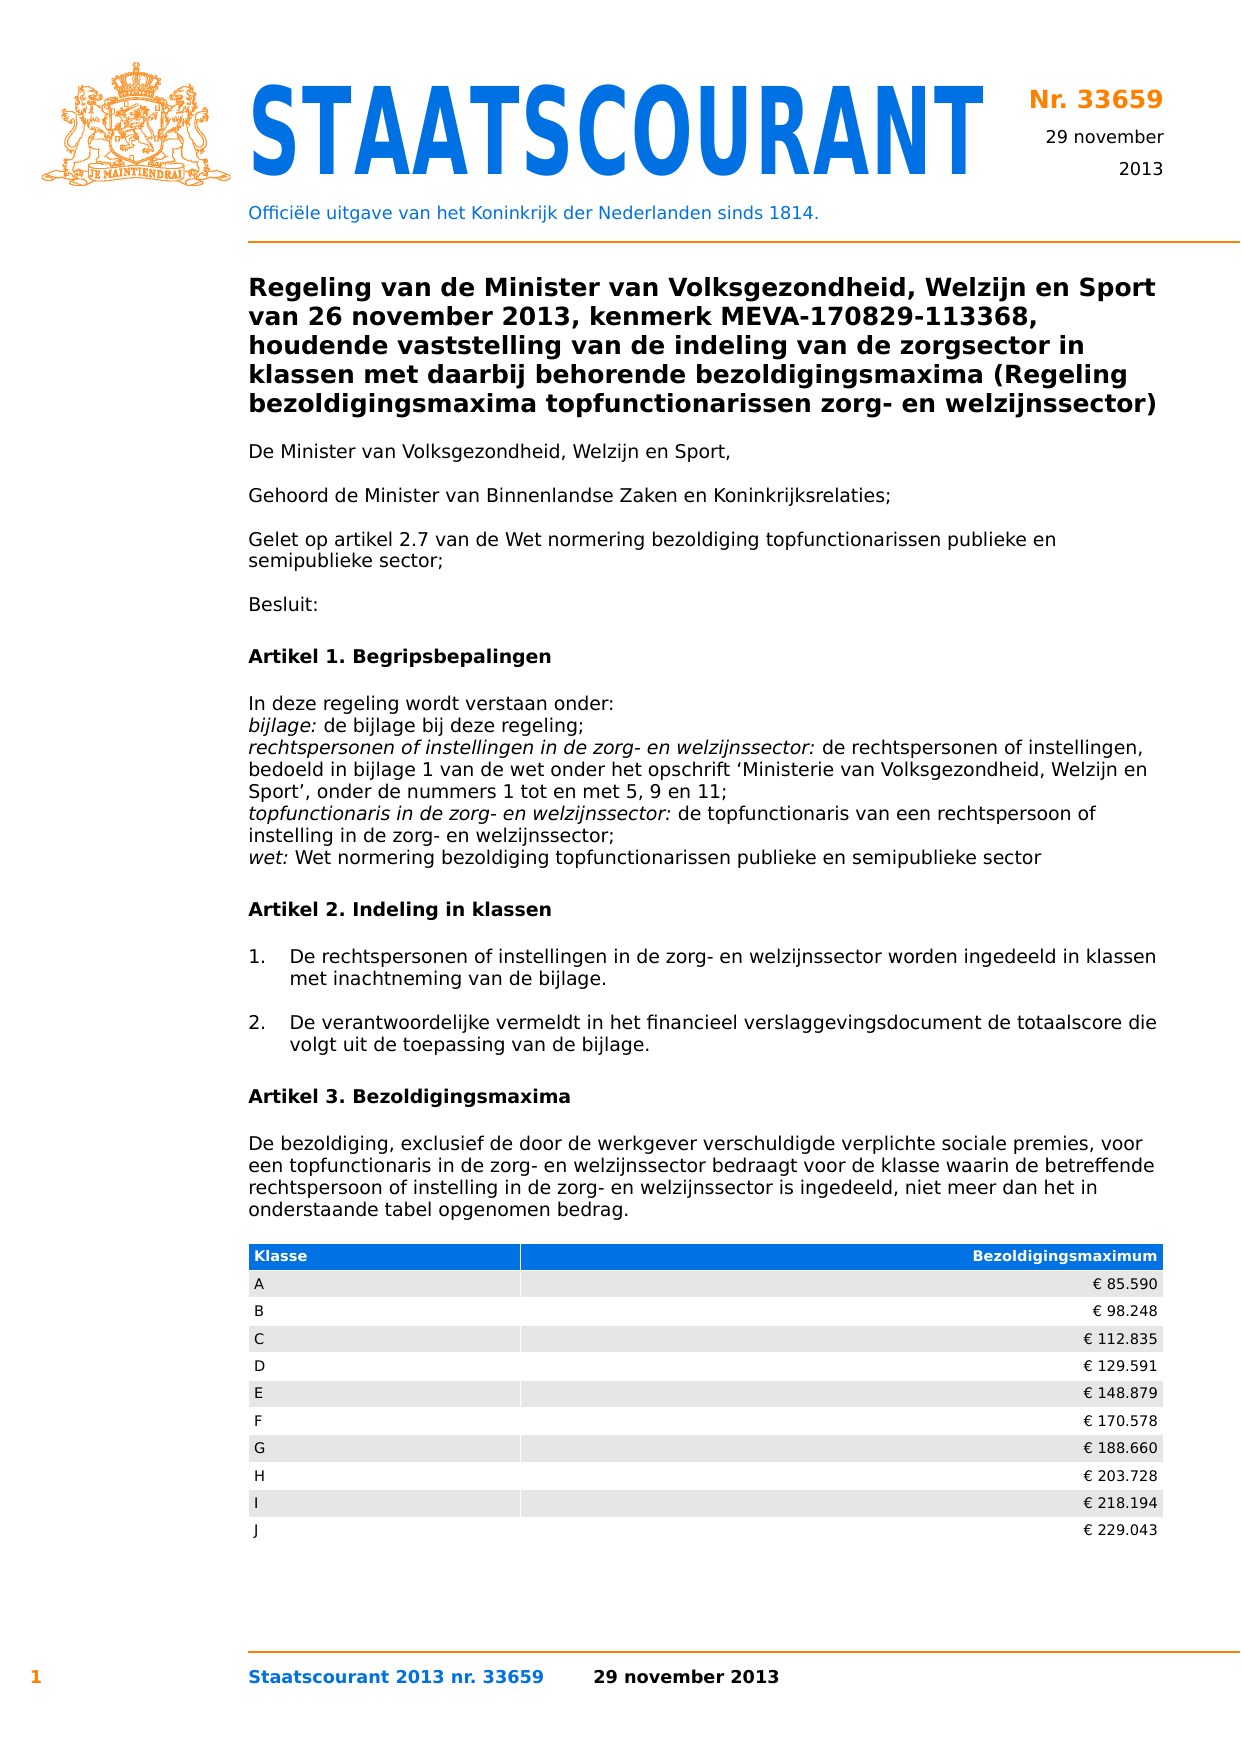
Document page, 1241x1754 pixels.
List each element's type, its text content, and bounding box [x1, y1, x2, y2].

text rechtspersonen of instellingen in de zorg- en welzijnssector: de rechtspersonen of instellingen, bedoeld in bijlage 1 van de wet onder het opschrift ‘Ministerie van Volksgezondheid, Welzijn en Sport’, onder de nummers 1 tot en met 5, 9 en 11; [248, 737, 1163, 803]
table_cell € 203.728 [521, 1463, 1163, 1489]
table_cell C [249, 1326, 520, 1352]
table_cell € 188.660 [521, 1435, 1163, 1462]
table_cell A [249, 1271, 520, 1297]
subtitle Artikel 3. Bezoldigingsmaxima [248, 1086, 1163, 1108]
table_cell € 98.248 [521, 1299, 1163, 1325]
table_cell Officiële uitgave van het Koninkrijk der Nederlanden sinds 1814. [248, 203, 1240, 241]
table_header Bezoldigingsmaximum [521, 1244, 1163, 1270]
table_header [25, 62, 248, 241]
table_cell 29 november [998, 121, 1240, 153]
table_header Klasse [249, 1244, 520, 1270]
text In deze regeling wordt verstaan onder: [248, 693, 1163, 715]
table_cell € 148.879 [521, 1381, 1163, 1407]
table_cell F [249, 1408, 520, 1434]
table_cell H [249, 1463, 520, 1489]
table_cell € 85.590 [521, 1271, 1163, 1297]
table_cell G [249, 1435, 520, 1462]
table_cell J [249, 1518, 520, 1544]
subtitle Artikel 2. Indeling in klassen [248, 899, 1163, 921]
text topfunctionaris in de zorg- en welzijnssector: de topfunctionaris van een rechtspersoon of instelling in de zorg- en welzijnssector; [248, 803, 1163, 847]
text wet: Wet normering bezoldiging topfunctionarissen publieke en semipublieke sector [248, 847, 1163, 869]
table_cell € 112.835 [521, 1326, 1163, 1352]
picture [41, 62, 231, 186]
table_cell D [249, 1353, 520, 1379]
text Besluit: [248, 594, 1163, 616]
table_header Nr. 33659 [998, 62, 1240, 121]
text Gelet op artikel 2.7 van de Wet normering bezoldiging topfunctionarissen publieke en semipublieke sector; [248, 528, 1163, 572]
text Gehoord de Minister van Binnenlandse Zaken en Koninkrijksrelaties; [248, 484, 1163, 507]
table_cell 2013 [998, 153, 1240, 203]
table_cell I [249, 1490, 520, 1517]
table_cell E [249, 1381, 520, 1407]
text 1. De rechtspersonen of instellingen in de zorg- en welzijnssector worden ingedeeld in klassen met inachtneming van de bijlage. [248, 946, 1163, 990]
text De Minister van Volksgezondheid, Welzijn en Sport, [248, 441, 1163, 463]
subtitle Regeling van de Minister van Volksgezondheid, Welzijn en Sport van 26 november 2013, kenmerk MEVA-170829-113368, houdende vaststelling van de indeling van de zorgsector in klassen met daarbij behorende bezoldigingsmaxima (Regeling bezoldigingsmaxima topfunctionarissen zorg- en welzijnssector) [248, 273, 1163, 419]
subtitle Artikel 1. Begripsbepalingen [248, 646, 1163, 668]
text De bezoldiging, exclusief de door de werkgever verschuldigde verplichte sociale premies, voor een topfunctionaris in de zorg- en welzijnssector bedraagt voor de klasse waarin de betreffende rechtspersoon of instelling in de zorg- en welzijnssector is ingedeeld, niet meer dan het in onderstaande tabel opgenomen bedrag. [248, 1133, 1163, 1221]
table_header STAATSCOURANT [248, 62, 998, 203]
table_cell B [249, 1299, 520, 1325]
text 2. De verantwoordelijke vermeldt in het financieel verslaggevingsdocument de totaalscore die volgt uit de toepassing van de bijlage. [248, 1012, 1163, 1056]
table_cell € 218.194 [521, 1490, 1163, 1517]
table_cell € 229.043 [521, 1518, 1163, 1544]
table_cell € 170.578 [521, 1408, 1163, 1434]
text bijlage: de bijlage bij deze regeling; [248, 715, 1163, 737]
table_cell € 129.591 [521, 1353, 1163, 1379]
